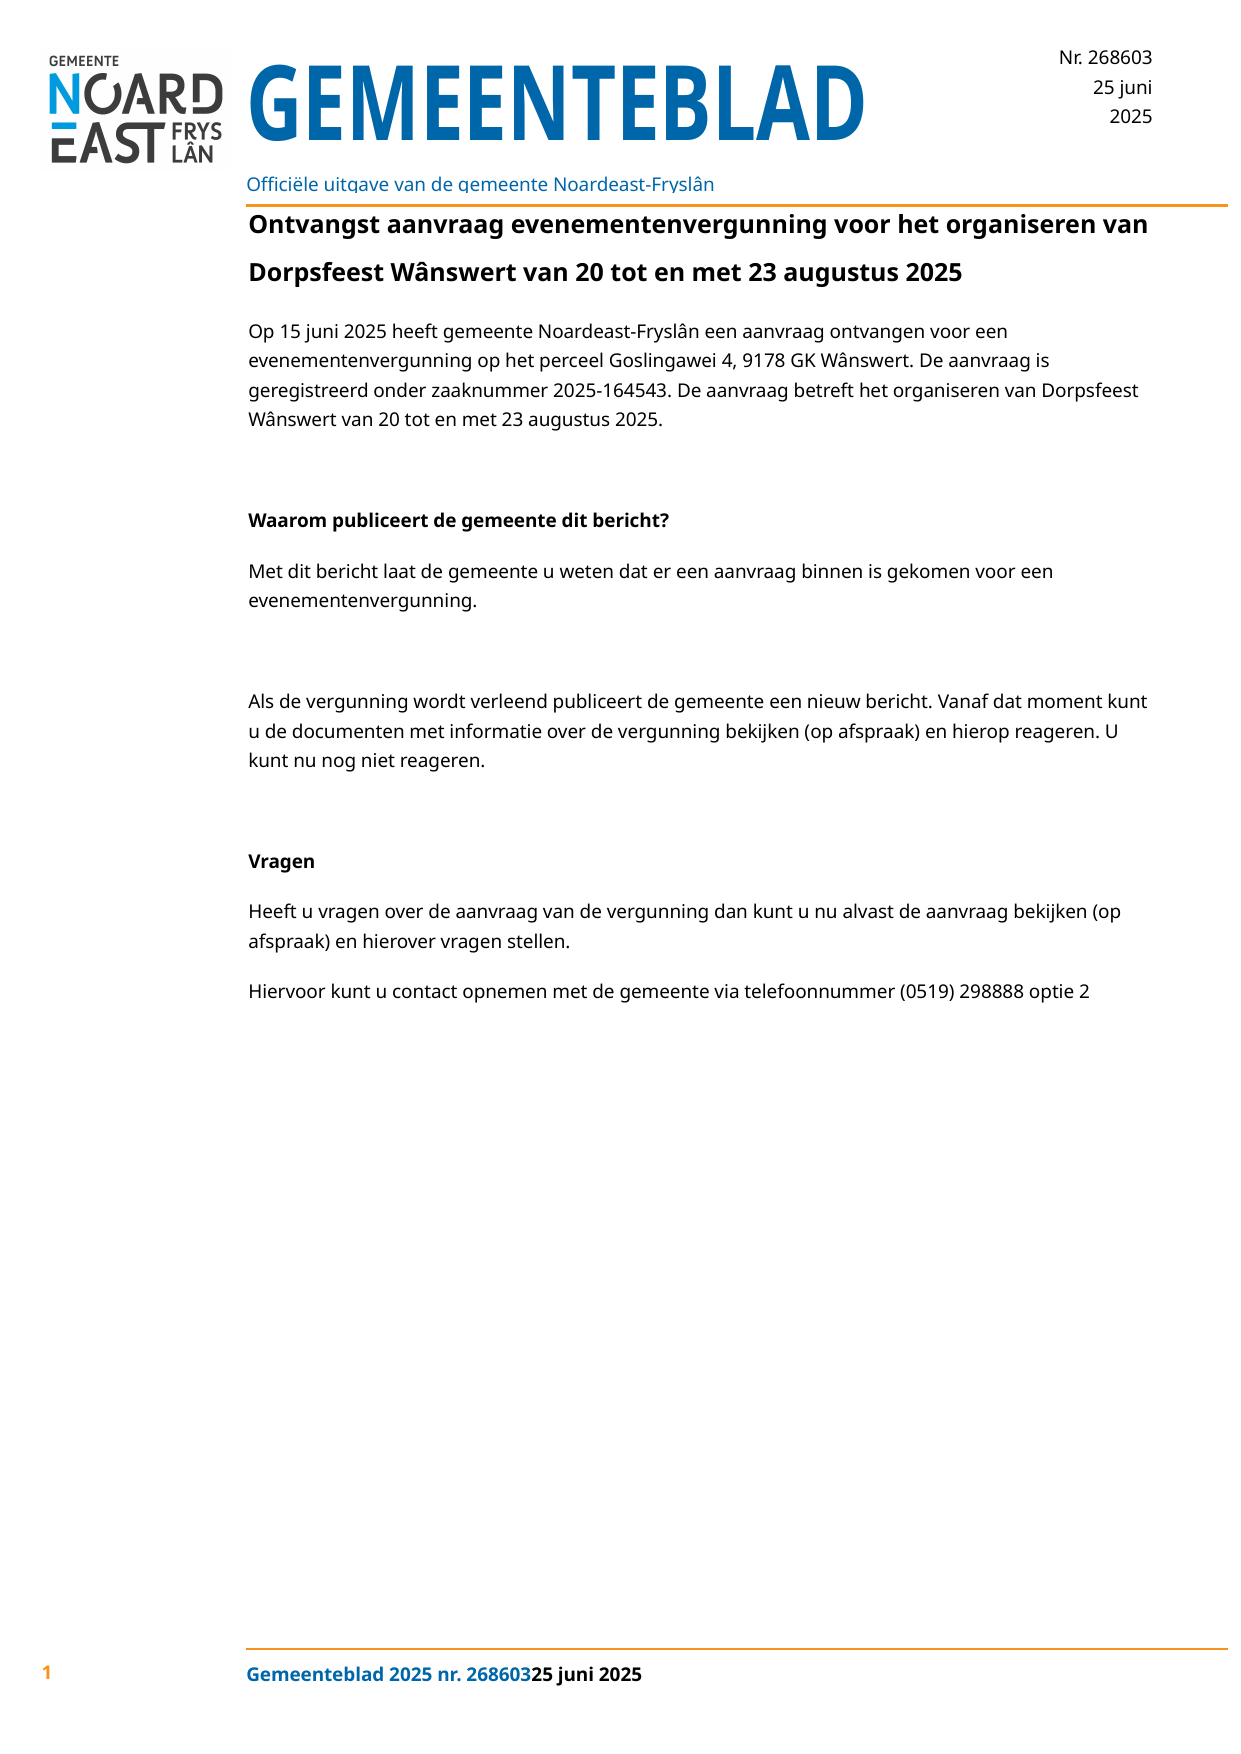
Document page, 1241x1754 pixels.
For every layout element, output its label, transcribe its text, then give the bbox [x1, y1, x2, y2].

text Hiervoor kunt u contact opnemen met de gemeente via telefoonnummer (0519) 298888 optie 2 [248, 979, 1152, 1004]
text Vragen [248, 848, 1152, 874]
text Als de vergunning wordt verleend publiceert de gemeente een nieuw bericht. Vanaf dat moment kunt u de documenten met informatie over de vergunning bekijken (op afspraak) en hierop reageren. U kunt nu nog niet reageren. [248, 688, 1152, 773]
text Heeft u vragen over de aanvraag van de vergunning dan kunt u nu alvast de aanvraag bekijken (op afspraak) en hierover vragen stellen. [248, 899, 1152, 954]
text Met dit bericht laat de gemeente u weten dat er een aanvraag binnen is gekomen voor een evenementenvergunning. [248, 558, 1152, 613]
text Waarom publiceert de gemeente dit bericht? [248, 507, 1152, 533]
picture [41, 47, 231, 172]
text Op 15 juni 2025 heeft gemeente Noardeast-Fryslân een aanvraag ontvangen voor een evenementenvergunning op het perceel Goslingawei 4, 9178 GK Wânswert. De aanvraag is geregistreerd onder zaaknummer 2025-164543. De aanvraag betreft het organiseren van Dorpsfeest Wânswert van 20 tot en met 23 augustus 2025. [248, 318, 1152, 432]
text Ontvangst aanvraag evenementenvergunning voor het organiseren van Dorpsfeest Wânswert van 20 tot en met 23 augustus 2025 [248, 207, 1152, 288]
